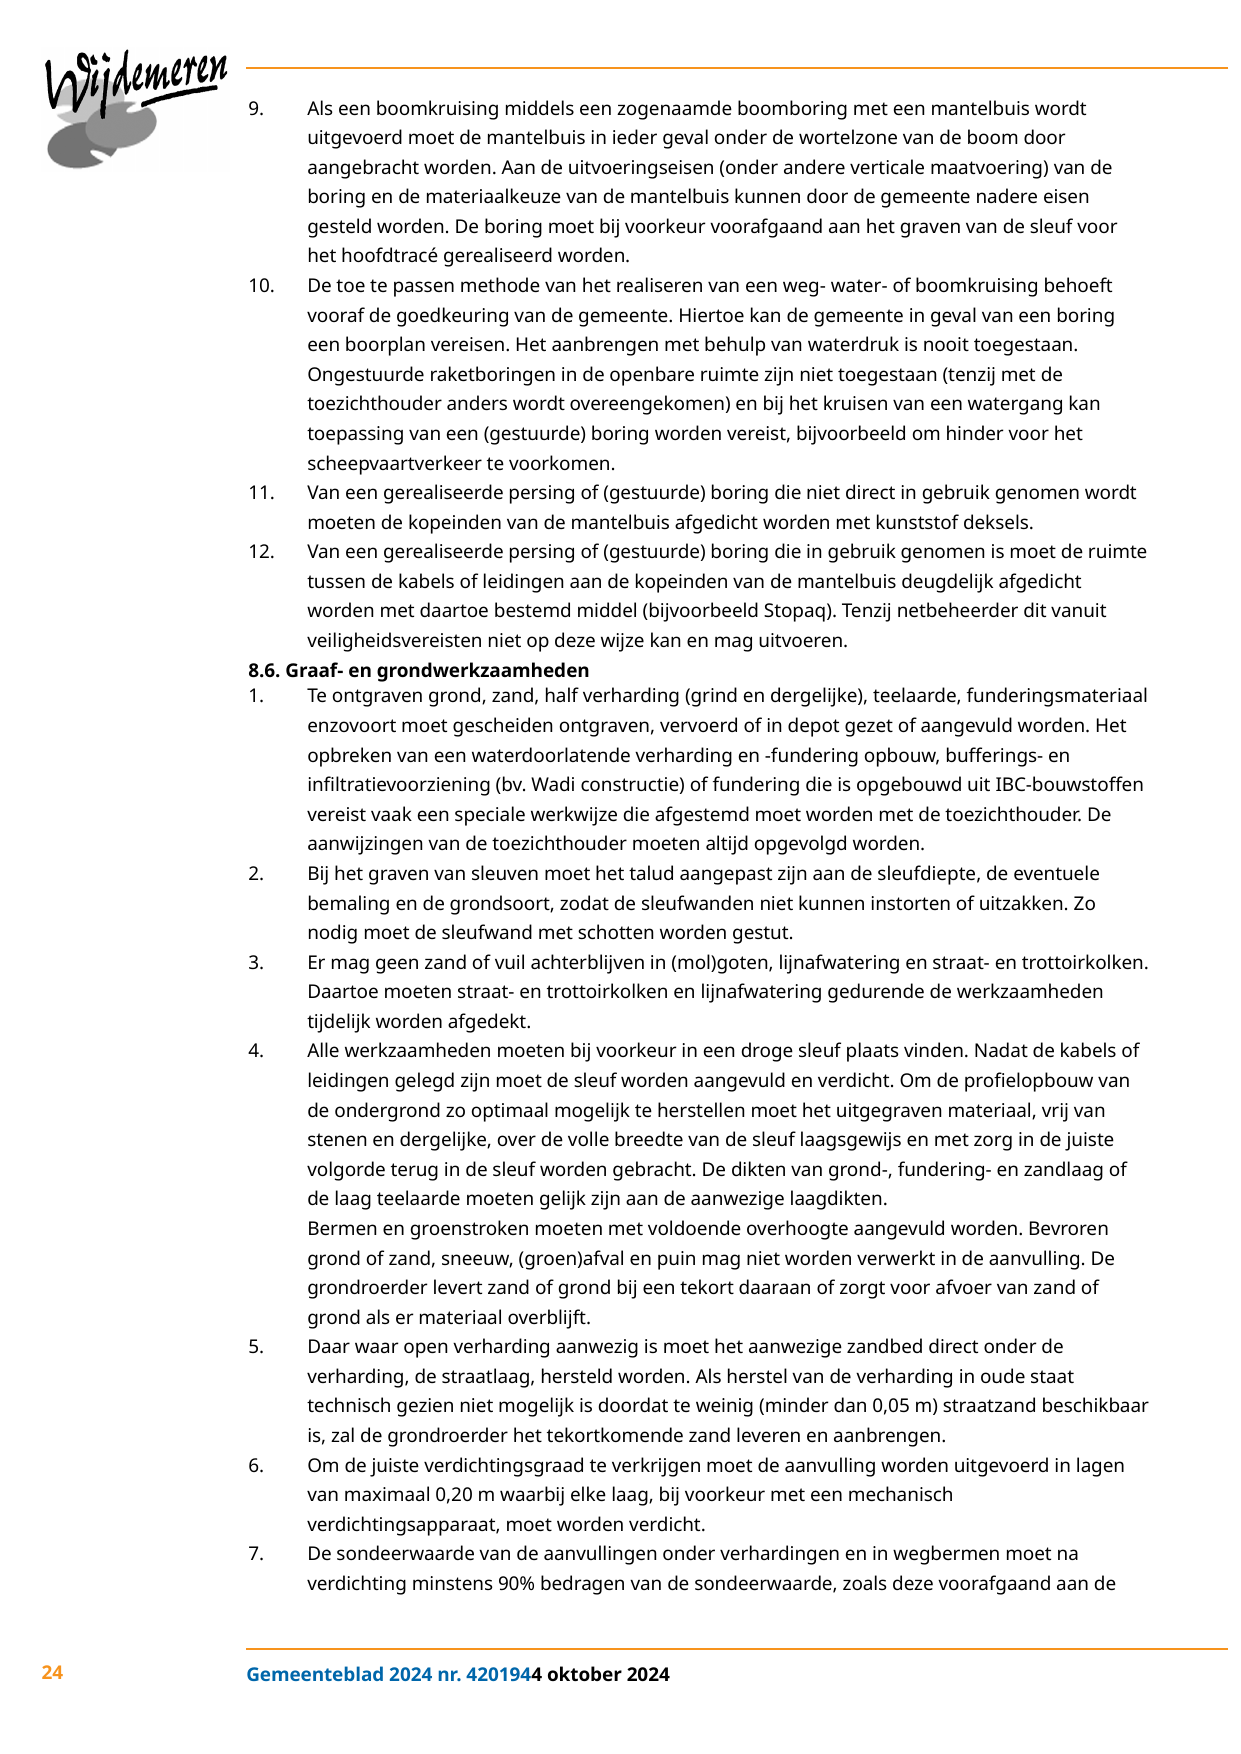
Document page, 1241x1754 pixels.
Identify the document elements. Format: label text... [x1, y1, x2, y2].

list Alle werkzaamheden moeten bij voorkeur in een droge sleuf plaats vinden. Nadat de kabels of leidingen gelegd zijn moet de sleuf worden aangevuld en verdicht. Om de profielopbouw van de ondergrond zo optimaal mogelijk te herstellen moet het uitgegraven materiaal, vrij van stenen en dergelijke, over de volle breedte van de sleuf laagsgewijs en met zorg in de juiste volgorde terug in de sleuf worden gebracht. De dikten van grond-, fundering- en zandlaag of de laag teelaarde moeten gelijk zijn aan de aanwezige laagdikten. [248, 1038, 1152, 1211]
list Van een gerealiseerde persing of (gestuurde) boring die niet direct in gebruik genomen wordt moeten de kopeinden van de mantelbuis afgedicht worden met kunststof deksels. [248, 479, 1152, 535]
list Er mag geen zand of vuil achterblijven in (mol)goten, lijnafwatering en straat- en trottoirkolken. Daartoe moeten straat- en trottoirkolken en lijnafwatering gedurende de werkzaamheden tijdelijk worden afgedekt. [248, 949, 1152, 1034]
list Om de juiste verdichtingsgraad te verkrijgen moet de aanvulling worden uitgevoerd in lagen van maximaal 0,20 m waarbij elke laag, bij voorkeur met een mechanisch verdichtingsapparaat, moet worden verdicht. [248, 1452, 1152, 1537]
text 8.6. Graaf- en grondwerkzaamheden [248, 657, 1152, 683]
list Als een boomkruising middels een zogenaamde boomboring met een mantelbuis wordt uitgevoerd moet de mantelbuis in ieder geval onder de wortelzone van de boom door aangebracht worden. Aan de uitvoeringseisen (onder andere verticale maatvoering) van de boring en de materiaalkeuze van de mantelbuis kunnen door de gemeente nadere eisen gesteld worden. De boring moet bij voorkeur voorafgaand aan het graven van de sleuf voor het hoofdtracé gerealiseerd worden. [248, 95, 1152, 268]
list Bermen en groenstroken moeten met voldoende overhoogte aangevuld worden. Bevroren grond of zand, sneeuw, (groen)afval en puin mag niet worden verwerkt in de aanvulling. De grondroerder levert zand of grond bij een tekort daaraan of zorgt voor afvoer van zand of grond als er materiaal overblijft. [248, 1215, 1152, 1329]
list De sondeerwaarde van de aanvullingen onder verhardingen en in wegbermen moet na verdichting minstens 90% bedragen van de sondeerwaarde, zoals deze voorafgaand aan de [248, 1541, 1152, 1596]
list Van een gerealiseerde persing of (gestuurde) boring die in gebruik genomen is moet de ruimte tussen de kabels of leidingen aan de kopeinden van de mantelbuis deugdelijk afgedicht worden met daartoe bestemd middel (bijvoorbeeld Stopaq). Tenzij netbeheerder dit vanuit veiligheidsvereisten niet op deze wijze kan en mag uitvoeren. [248, 538, 1152, 653]
list De toe te passen methode van het realiseren van een weg- water- of boomkruising behoeft vooraf de goedkeuring van de gemeente. Hiertoe kan de gemeente in geval van een boring een boorplan vereisen. Het aanbrengen met behulp van waterdruk is nooit toegestaan. Ongestuurde raketboringen in de openbare ruimte zijn niet toegestaan (tenzij met de toezichthouder anders wordt overeengekomen) en bij het kruisen van een watergang kan toepassing van een (gestuurde) boring worden vereist, bijvoorbeeld om hinder voor het scheepvaartverkeer te voorkomen. [248, 272, 1152, 476]
picture [41, 47, 231, 172]
list Daar waar open verharding aanwezig is moet het aanwezige zandbed direct onder de verharding, de straatlaag, hersteld worden. Als herstel van de verharding in oude staat technisch gezien niet mogelijk is doordat te weinig (minder dan 0,05 m) straatzand beschikbaar is, zal de grondroerder het tekortkomende zand leveren en aanbrengen. [248, 1333, 1152, 1448]
list Te ontgraven grond, zand, half verharding (grind en dergelijke), teelaarde, funderingsmateriaal enzovoort moet gescheiden ontgraven, vervoerd of in depot gezet of aangevuld worden. Het opbreken van een waterdoorlatende verharding en -fundering opbouw, bufferings- en infiltratievoorziening (bv. Wadi constructie) of fundering die is opgebouwd uit IBC-bouwstoffen vereist vaak een speciale werkwijze die afgestemd moet worden met de toezichthouder. De aanwijzingen van de toezichthouder moeten altijd opgevolgd worden. [248, 683, 1152, 856]
list Bij het graven van sleuven moet het talud aangepast zijn aan de sleufdiepte, de eventuele bemaling en de grondsoort, zodat de sleufwanden niet kunnen instorten of uitzakken. Zo nodig moet de sleufwand met schotten worden gestut. [248, 860, 1152, 945]
